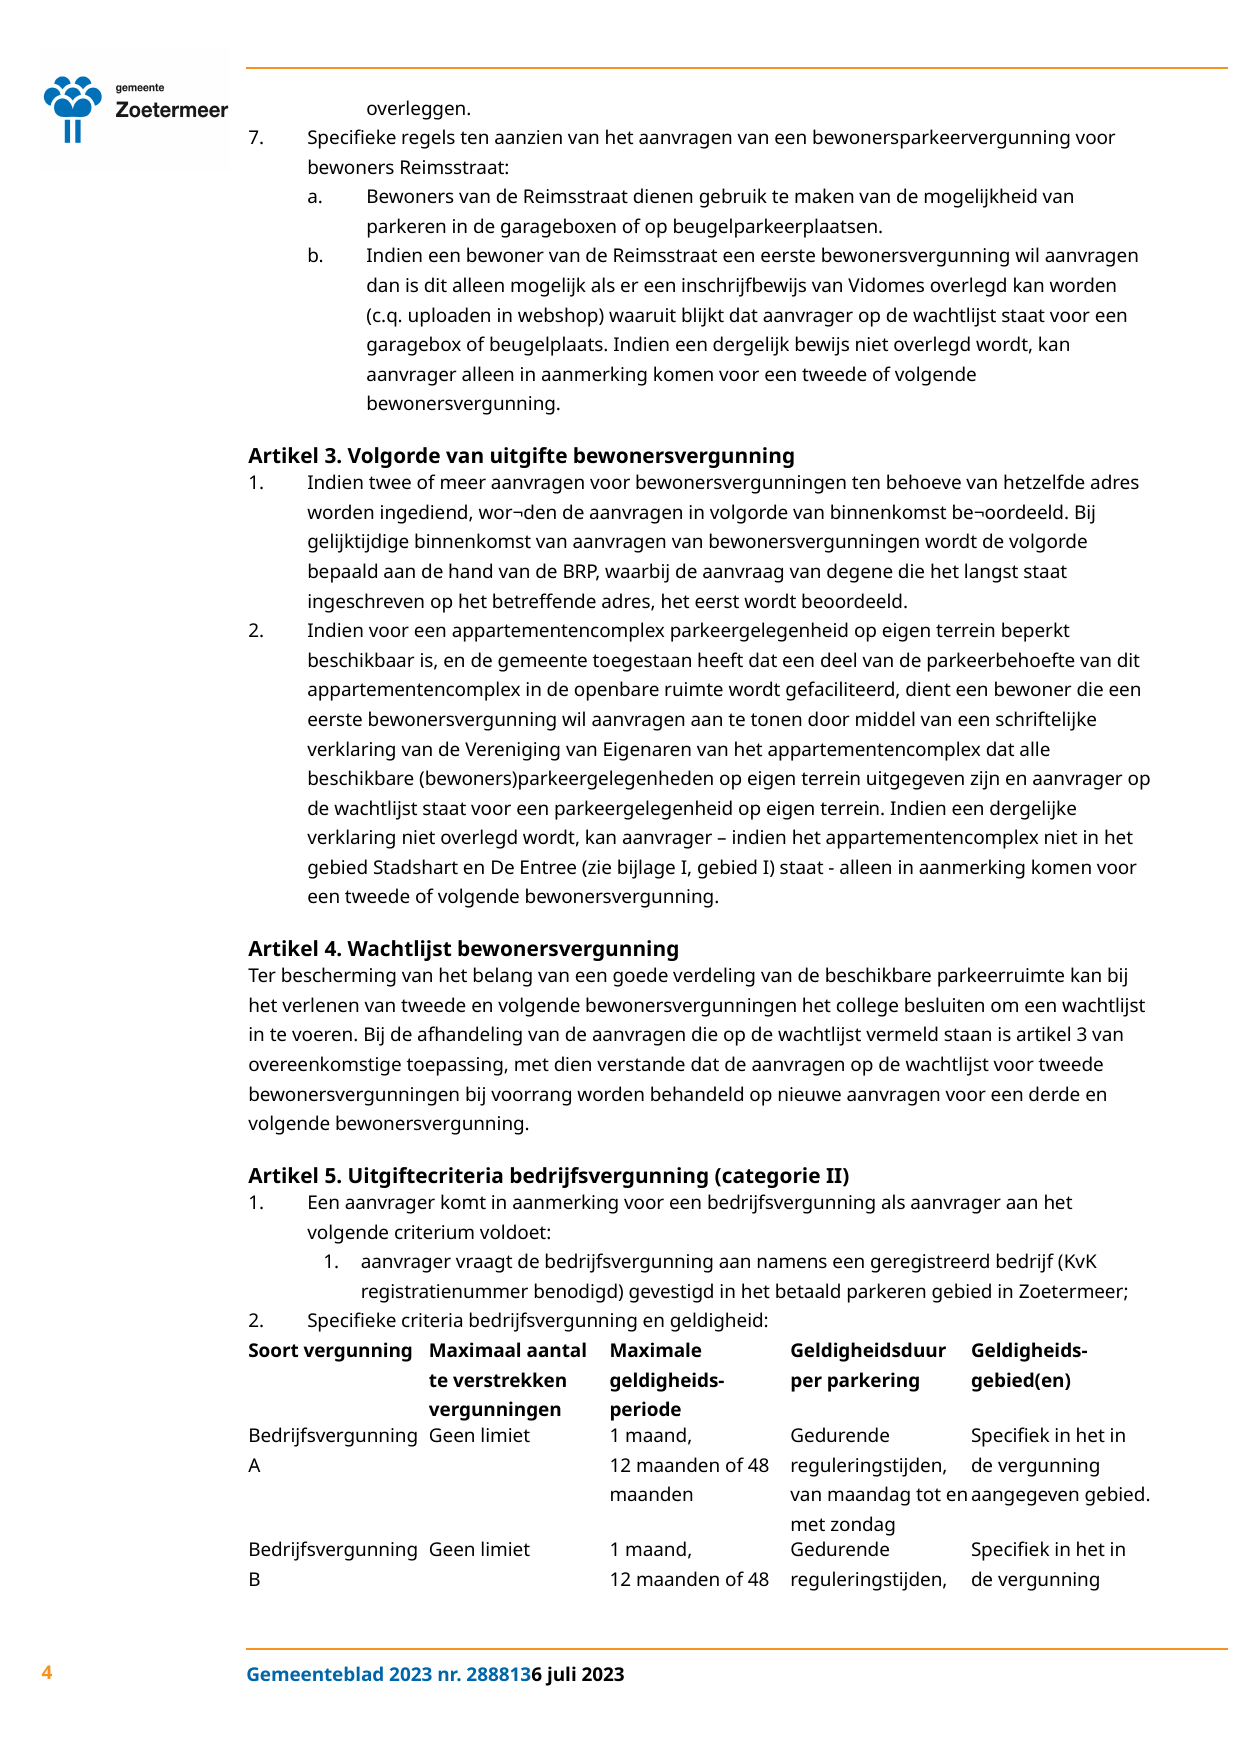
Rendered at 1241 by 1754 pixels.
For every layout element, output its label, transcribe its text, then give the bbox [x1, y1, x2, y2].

list Indien twee of meer aanvragen voor bewonersvergunningen ten behoeve van hetzelfde adres worden ingediend, wor¬den de aanvragen in volgorde van binnenkomst be¬oordeeld. Bij gelijktijdige binnenkomst van aanvragen van bewonersvergunningen wordt de volgorde bepaald aan de hand van de BRP, waarbij de aanvraag van degene die het langst staat ingeschreven op het betreffende adres, het eerst wordt beoordeeld. [248, 469, 1152, 613]
table_cell Geen limiet [429, 1422, 609, 1537]
table_cell Bedrijfsvergunning B [248, 1537, 429, 1592]
list overleggen. [307, 95, 1152, 121]
picture [41, 47, 231, 172]
table_cell Gedurende reguleringstijden, van maandag tot en met zondag [790, 1422, 971, 1537]
list aanvrager vraagt de bedrijfsvergunning aan namens een geregistreerd bedrijf (KvK registratienummer benodigd) gevestigd in het betaald parkeren gebied in Zoetermeer; [323, 1248, 1152, 1304]
table_header Maximale geldigheids-periode [609, 1337, 790, 1422]
list Specifieke regels ten aanzien van het aanvragen van een bewonersparkeervergunning voor bewoners Reimsstraat: [248, 124, 1152, 180]
list Een aanvrager komt in aanmerking voor een bedrijfsvergunning als aanvrager aan het volgende criterium voldoet: [248, 1189, 1152, 1244]
table_header Soort vergunning [248, 1337, 429, 1422]
list Specifieke criteria bedrijfsvergunning en geldigheid: [248, 1308, 1152, 1333]
text Artikel 4. Wachtlijst bewonersvergunning [248, 934, 1152, 962]
table_header Geldigheidsduur per parkering [790, 1337, 971, 1422]
list Bewoners van de Reimsstraat dienen gebruik te maken van de mogelijkheid van parkeren in de garageboxen of op beugelparkeerplaatsen. [307, 183, 1152, 239]
table_cell Specifiek in het in de vergunning aangegeven gebied. [971, 1422, 1152, 1537]
text Artikel 5. Uitgiftecriteria bedrijfsvergunning (categorie II) [248, 1161, 1152, 1189]
table_cell Bedrijfsvergunning A [248, 1422, 429, 1537]
list Indien voor een appartementencomplex parkeergelegenheid op eigen terrein beperkt beschikbaar is, en de gemeente toegestaan heeft dat een deel van de parkeerbehoefte van dit appartementencomplex in de openbare ruimte wordt gefaciliteerd, dient een bewoner die een eerste bewonersvergunning wil aanvragen aan te tonen door middel van een schriftelijke verklaring van de Vereniging van Eigenaren van het appartementencomplex dat alle beschikbare (bewoners)parkeergelegenheden op eigen terrein uitgegeven zijn en aanvrager op de wachtlijst staat voor een parkeergelegenheid op eigen terrein. Indien een dergelijke verklaring niet overlegd wordt, kan aanvrager – indien het appartementencomplex niet in het gebied Stadshart en De Entree (zie bijlage I, gebied I) staat - alleen in aanmerking komen voor een tweede of volgende bewonersvergunning. [248, 617, 1152, 909]
table_cell Geen limiet [429, 1537, 609, 1592]
table_cell 1 maand, 12 maanden of 48 [609, 1537, 790, 1592]
list Indien een bewoner van de Reimsstraat een eerste bewonersvergunning wil aanvragen dan is dit alleen mogelijk als er een inschrijfbewijs van Vidomes overlegd kan worden (c.q. uploaden in webshop) waaruit blijkt dat aanvrager op de wachtlijst staat voor een garagebox of beugelplaats. Indien een dergelijk bewijs niet overlegd wordt, kan aanvrager alleen in aanmerking komen voor een tweede of volgende bewonersvergunning. [307, 243, 1152, 416]
text Artikel 3. Volgorde van uitgifte bewonersvergunning [248, 441, 1152, 469]
table_header Geldigheids-gebied(en) [971, 1337, 1152, 1422]
text Ter bescherming van het belang van een goede verdeling van de beschikbare parkeerruimte kan bij het verlenen van tweede en volgende bewonersvergunningen het college besluiten om een wachtlijst in te voeren. Bij de afhandeling van de aanvragen die op de wachtlijst vermeld staan is artikel 3 van overeenkomstige toepassing, met dien verstande dat de aanvragen op de wachtlijst voor tweede bewonersvergunningen bij voorrang worden behandeld op nieuwe aanvragen voor een derde en volgende bewonersvergunning. [248, 962, 1152, 1136]
table_cell Gedurende reguleringstijden, [790, 1537, 971, 1592]
table_cell Specifiek in het in de vergunning [971, 1537, 1152, 1592]
table_header Maximaal aantal te verstrekken vergunningen [429, 1337, 609, 1422]
table_cell 1 maand, 12 maanden of 48 maanden [609, 1422, 790, 1537]
